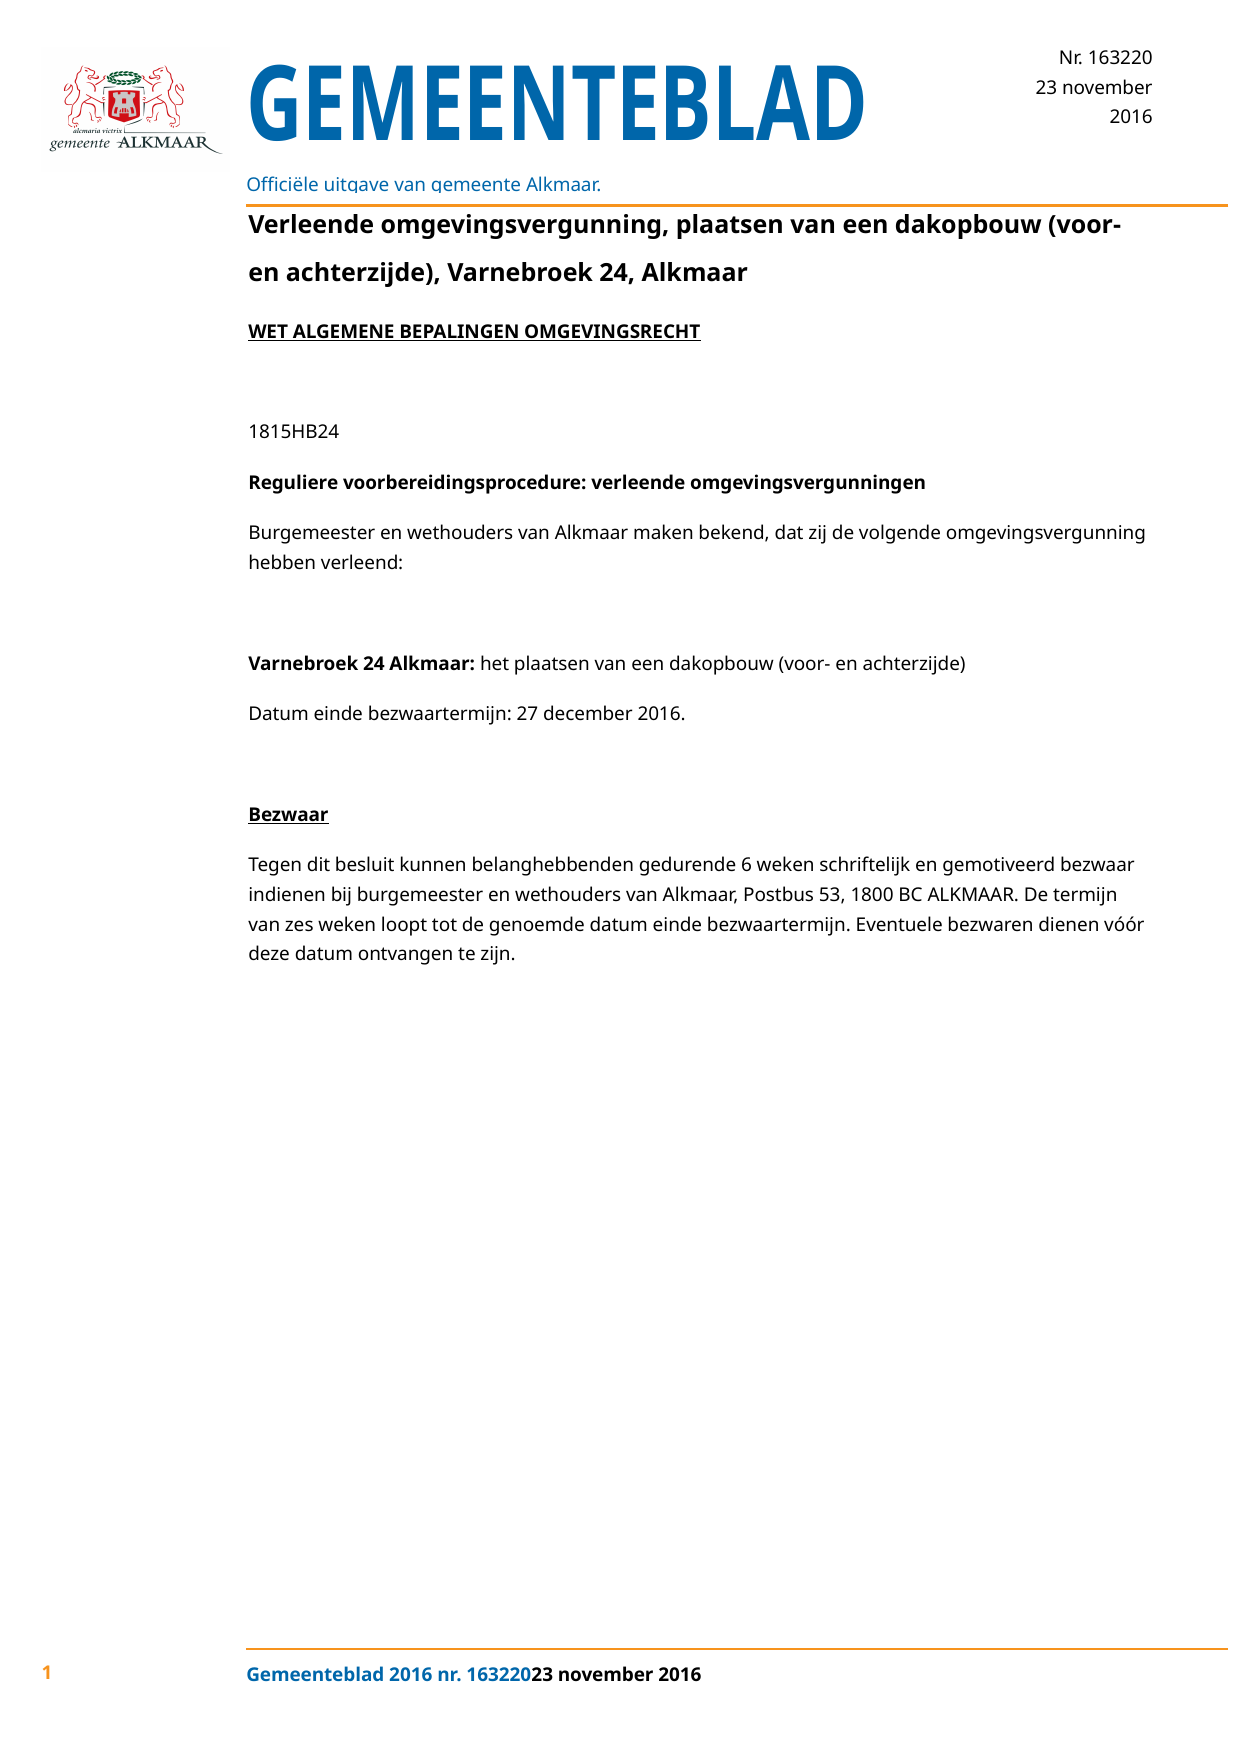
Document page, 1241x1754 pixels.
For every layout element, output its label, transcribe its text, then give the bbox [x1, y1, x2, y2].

picture [41, 47, 231, 172]
text 1815HB24 [248, 419, 1152, 444]
text Tegen dit besluit kunnen belanghebbenden gedurende 6 weken schriftelijk en gemotiveerd bezwaar indienen bij burgemeester en wethouders van Alkmaar, Postbus 53, 1800 BC ALKMAAR. De termijn van zes weken loopt tot de genoemde datum einde bezwaartermijn. Eventuele bezwaren dienen vóór deze datum ontvangen te zijn. [248, 852, 1152, 966]
text Bezwaar [248, 801, 1152, 827]
text Varnebroek 24 Alkmaar: het plaatsen van een dakopbouw (voor- en achterzijde) [248, 650, 1152, 676]
text WET ALGEMENE BEPALINGEN OMGEVINGSRECHT [248, 318, 1152, 344]
text Datum einde bezwaartermijn: 27 december 2016. [248, 700, 1152, 726]
text Verleende omgevingsvergunning, plaatsen van een dakopbouw (voor- en achterzijde), Varnebroek 24, Alkmaar [248, 207, 1152, 288]
text Reguliere voorbereidingsprocedure: verleende omgevingsvergunningen [248, 469, 1152, 495]
text Burgemeester en wethouders van Alkmaar maken bekend, dat zij de volgende omgevingsvergunning hebben verleend: [248, 519, 1152, 575]
